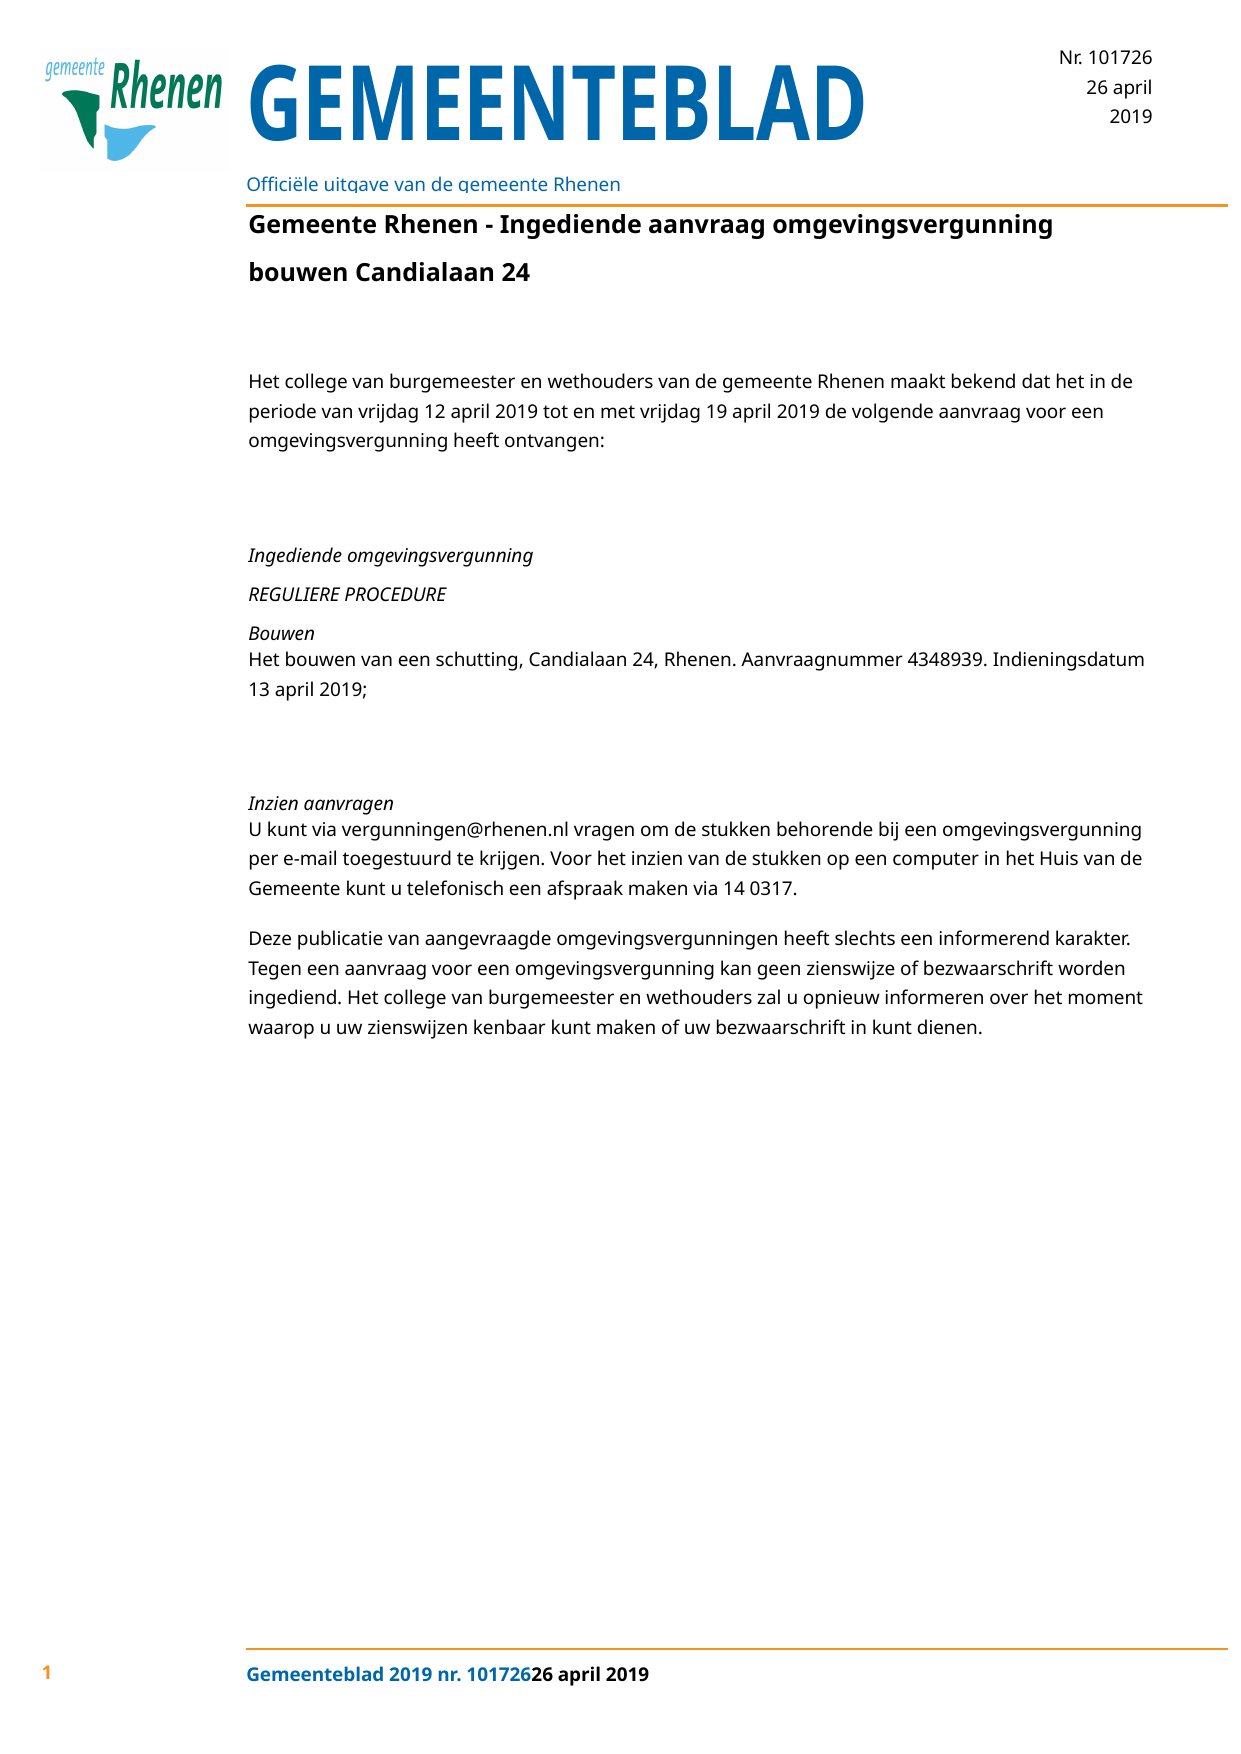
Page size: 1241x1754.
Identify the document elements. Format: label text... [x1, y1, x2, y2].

text U kunt via vergunningen@rhenen.nl vragen om de stukken behorende bij een omgevingsvergunning per e-mail toegestuurd te krijgen. Voor het inzien van de stukken op een computer in het Huis van de Gemeente kunt u telefonisch een afspraak maken via 14 0317. [248, 816, 1152, 901]
text Het bouwen van een schutting, Candialaan 24, Rhenen. Aanvraagnummer 4348939. Indieningsdatum 13 april 2019; [248, 646, 1152, 701]
text Het college van burgemeester en wethouders van de gemeente Rhenen maakt bekend dat het in de periode van vrijdag 12 april 2019 tot en met vrijdag 19 april 2019 de volgende aanvraag voor een omgevingsvergunning heeft ontvangen: [248, 368, 1152, 453]
text Gemeente Rhenen - Ingediende aanvraag omgevingsvergunning bouwen Candialaan 24 [248, 207, 1152, 288]
picture [41, 47, 231, 172]
text REGULIERE PROCEDURE [248, 581, 1152, 607]
text Deze publicatie van aangevraagde omgevingsvergunningen heeft slechts een informerend karakter. Tegen een aanvraag voor een omgevingsvergunning kan geen zienswijze of bezwaarschrift worden ingediend. Het college van burgemeester en wethouders zal u opnieuw informeren over het moment waarop u uw zienswijzen kenbaar kunt maken of uw bezwaarschrift in kunt dienen. [248, 925, 1152, 1040]
text Ingediende omgevingsvergunning [248, 542, 1152, 568]
text Inzien aanvragen [248, 790, 1152, 816]
text Bouwen [248, 620, 1152, 646]
